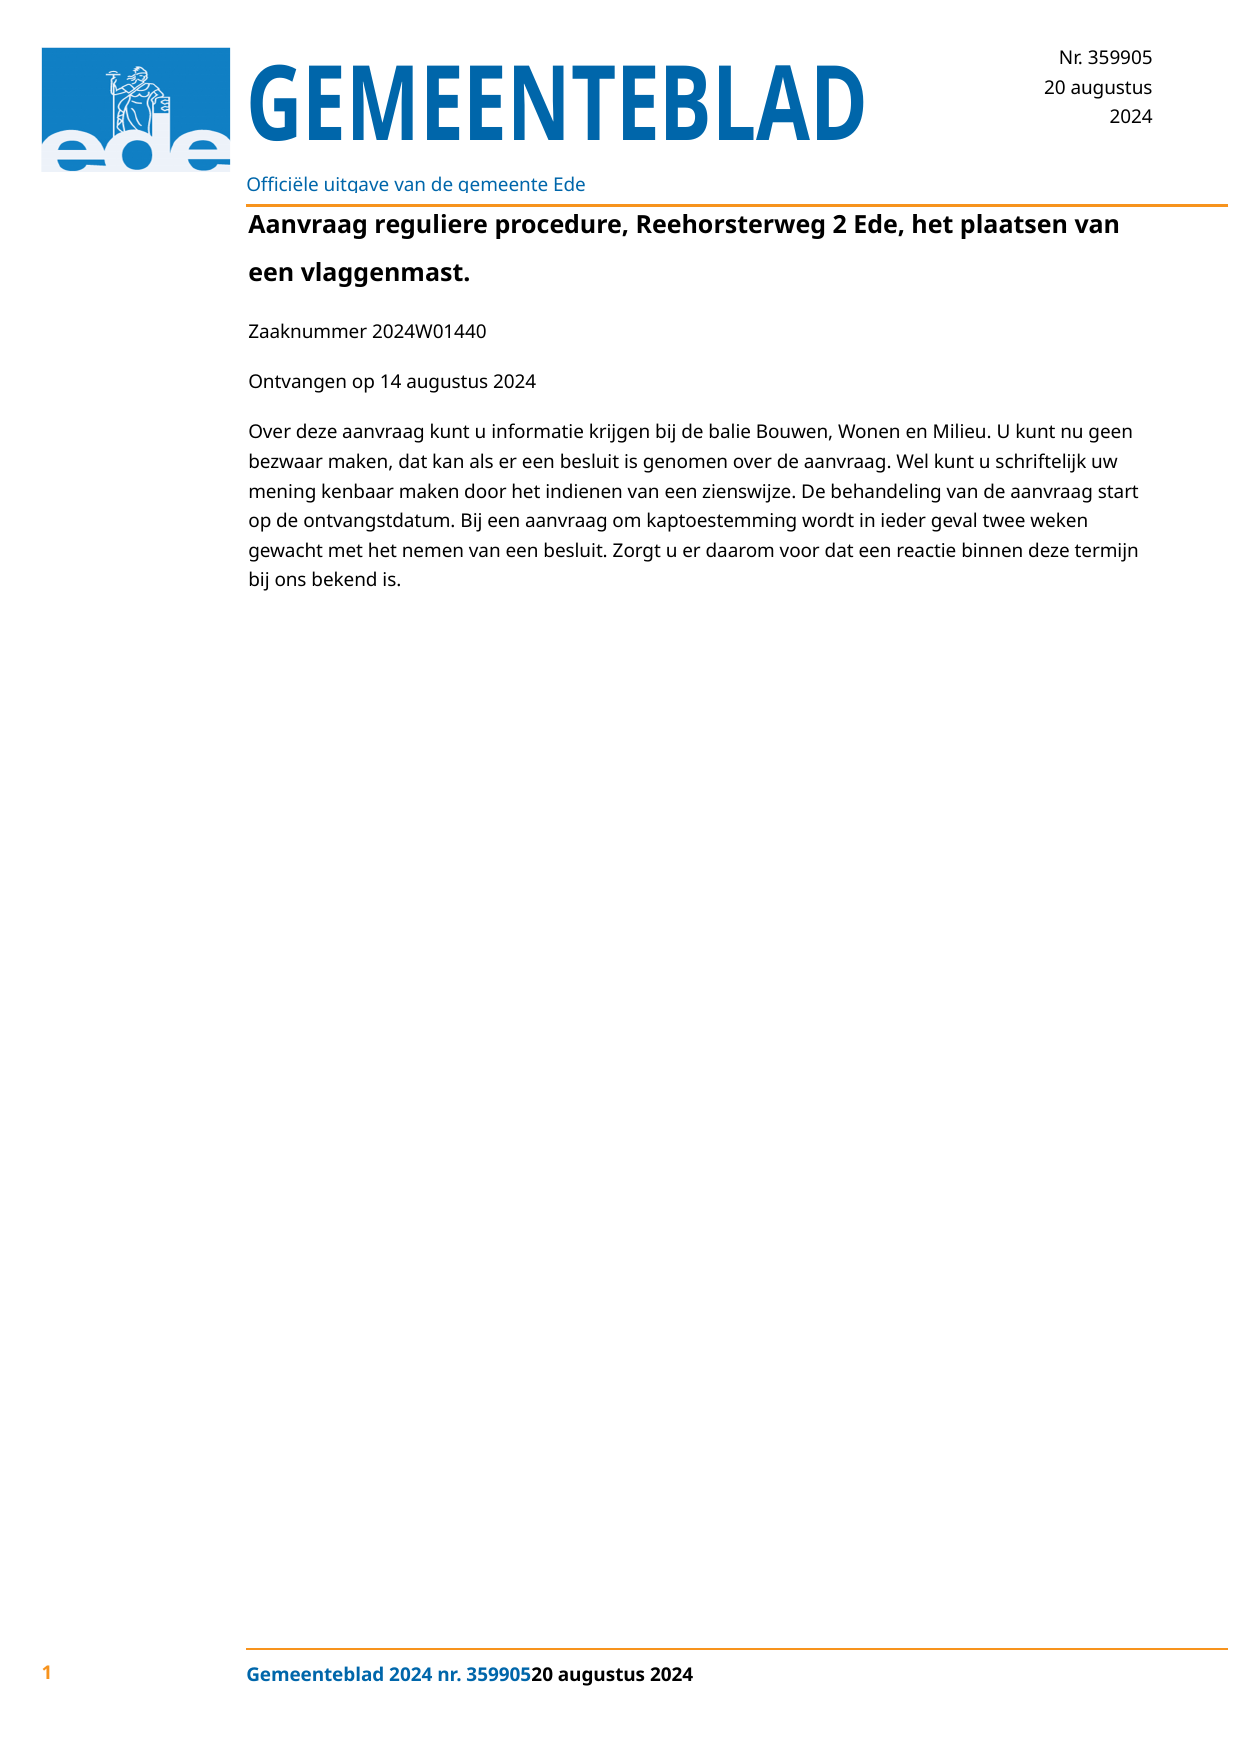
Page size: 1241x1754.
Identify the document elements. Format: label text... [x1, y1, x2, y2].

text Over deze aanvraag kunt u informatie krijgen bij de balie Bouwen, Wonen en Milieu. U kunt nu geen bezwaar maken, dat kan als er een besluit is genomen over de aanvraag. Wel kunt u schriftelijk uw mening kenbaar maken door het indienen van een zienswijze. De behandeling van de aanvraag start op de ontvangstdatum. Bij een aanvraag om kaptoestemming wordt in ieder geval twee weken gewacht met het nemen van een besluit. Zorgt u er daarom voor dat een reactie binnen deze termijn bij ons bekend is. [248, 419, 1152, 592]
text Aanvraag reguliere procedure, Reehorsterweg 2 Ede, het plaatsen van een vlaggenmast. [248, 207, 1152, 288]
picture [41, 47, 231, 172]
text Zaaknummer 2024W01440 [248, 318, 1152, 344]
text Ontvangen op 14 augustus 2024 [248, 368, 1152, 394]
